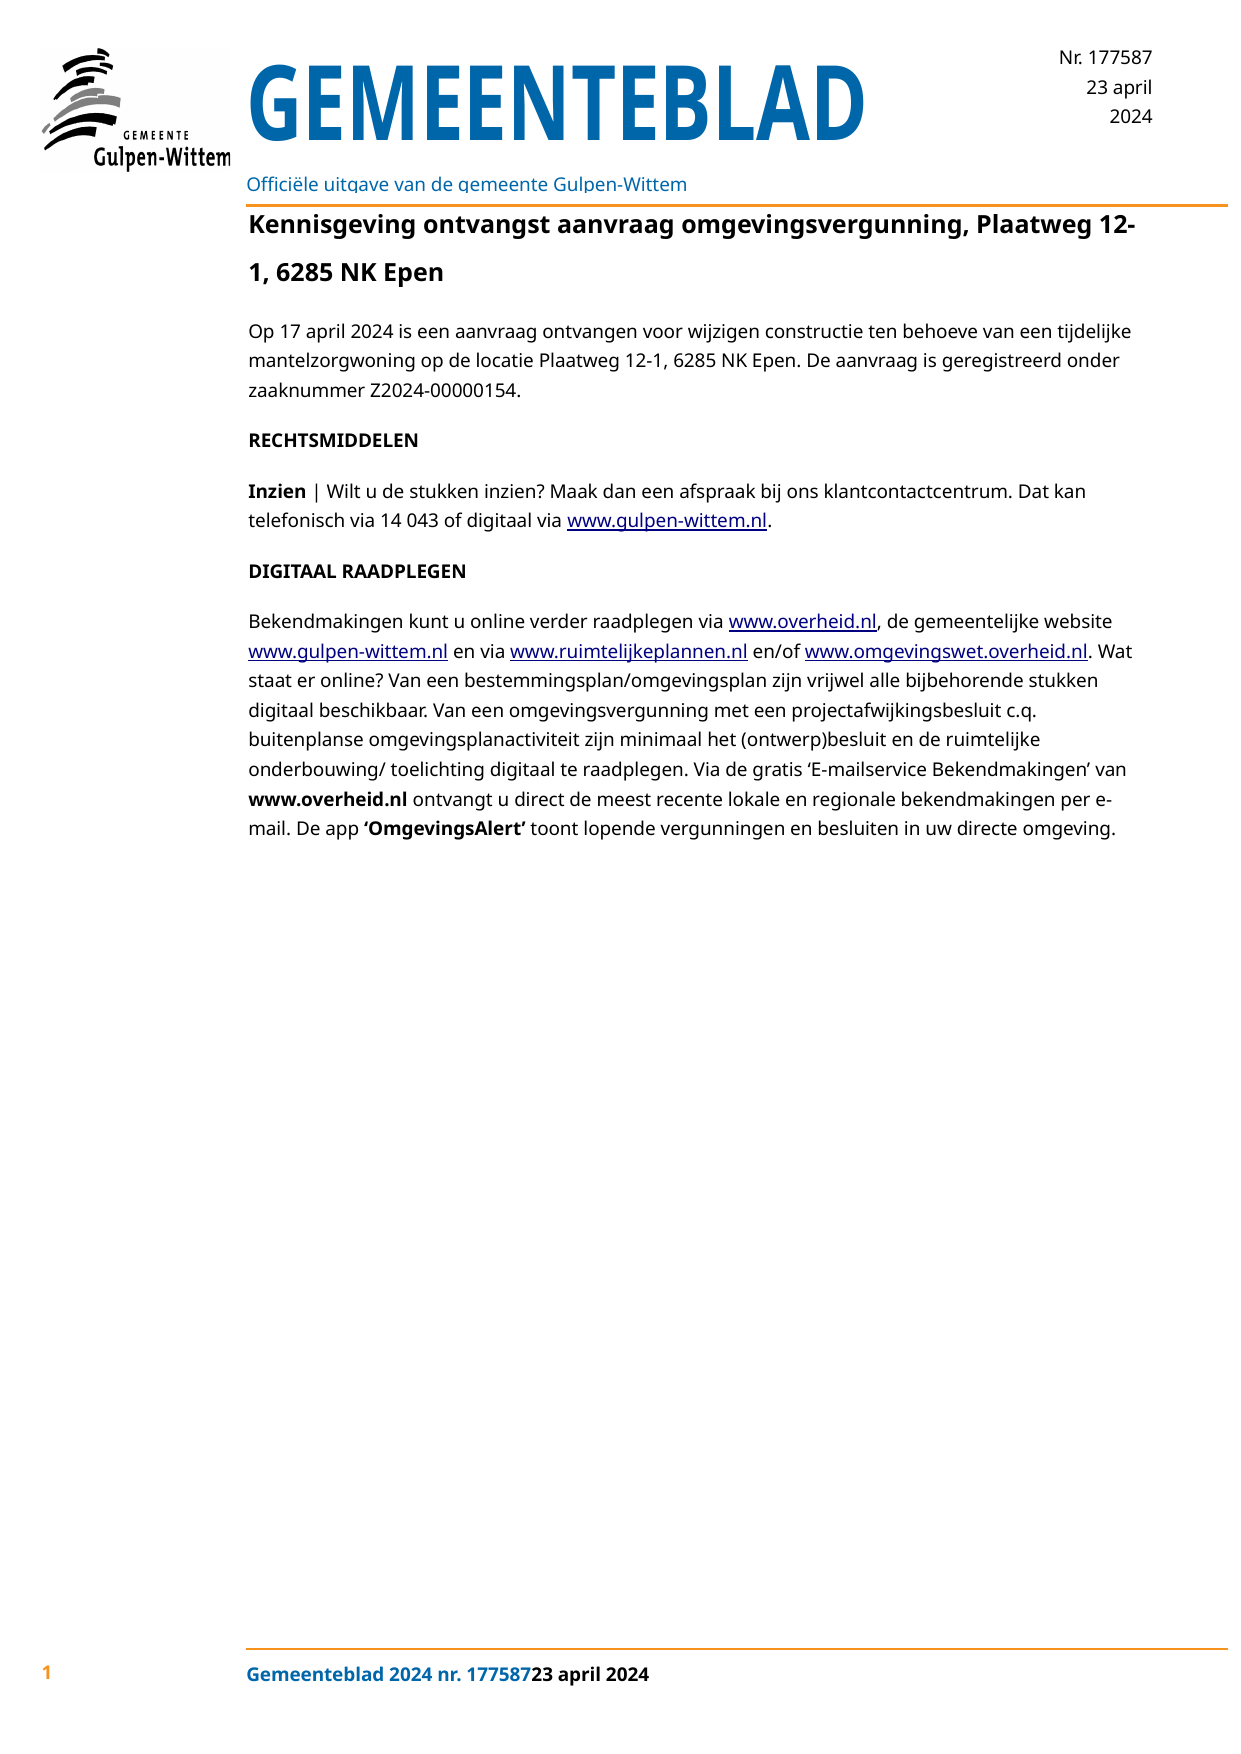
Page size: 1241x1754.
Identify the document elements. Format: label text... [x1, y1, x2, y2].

text Op 17 april 2024 is een aanvraag ontvangen voor wijzigen constructie ten behoeve van een tijdelijke mantelzorgwoning op de locatie Plaatweg 12-1, 6285 NK Epen. De aanvraag is geregistreerd onder zaaknummer Z2024-00000154. [248, 318, 1152, 403]
text RECHTSMIDDELEN [248, 427, 1152, 453]
picture [41, 47, 231, 172]
text Inzien | Wilt u de stukken inzien? Maak dan een afspraak bij ons klantcontactcentrum. Dat kan telefonisch via 14 043 of digitaal via www.gulpen-wittem.nl. [248, 478, 1152, 533]
text Bekendmakingen kunt u online verder raadplegen via www.overheid.nl, de gemeentelijke website www.gulpen-wittem.nl en via www.ruimtelijkeplannen.nl en/of www.omgevingswet.overheid.nl. Wat staat er online? Van een bestemmingsplan/omgevingsplan zijn vrijwel alle bijbehorende stukken digitaal beschikbaar. Van een omgevingsvergunning met een projectafwijkingsbesluit c.q. buitenplanse omgevingsplanactiviteit zijn minimaal het (ontwerp)besluit en de ruimtelijke onderbouwing/ toelichting digitaal te raadplegen. Via de gratis ‘E-mailservice Bekendmakingen’ van www.overheid.nl ontvangt u direct de meest recente lokale en regionale bekendmakingen per e-mail. De app ‘OmgevingsAlert’ toont lopende vergunningen en besluiten in uw directe omgeving. [248, 608, 1152, 841]
text DIGITAAL RAADPLEGEN [248, 558, 1152, 584]
text Kennisgeving ontvangst aanvraag omgevingsvergunning, Plaatweg 12-1, 6285 NK Epen [248, 207, 1152, 288]
